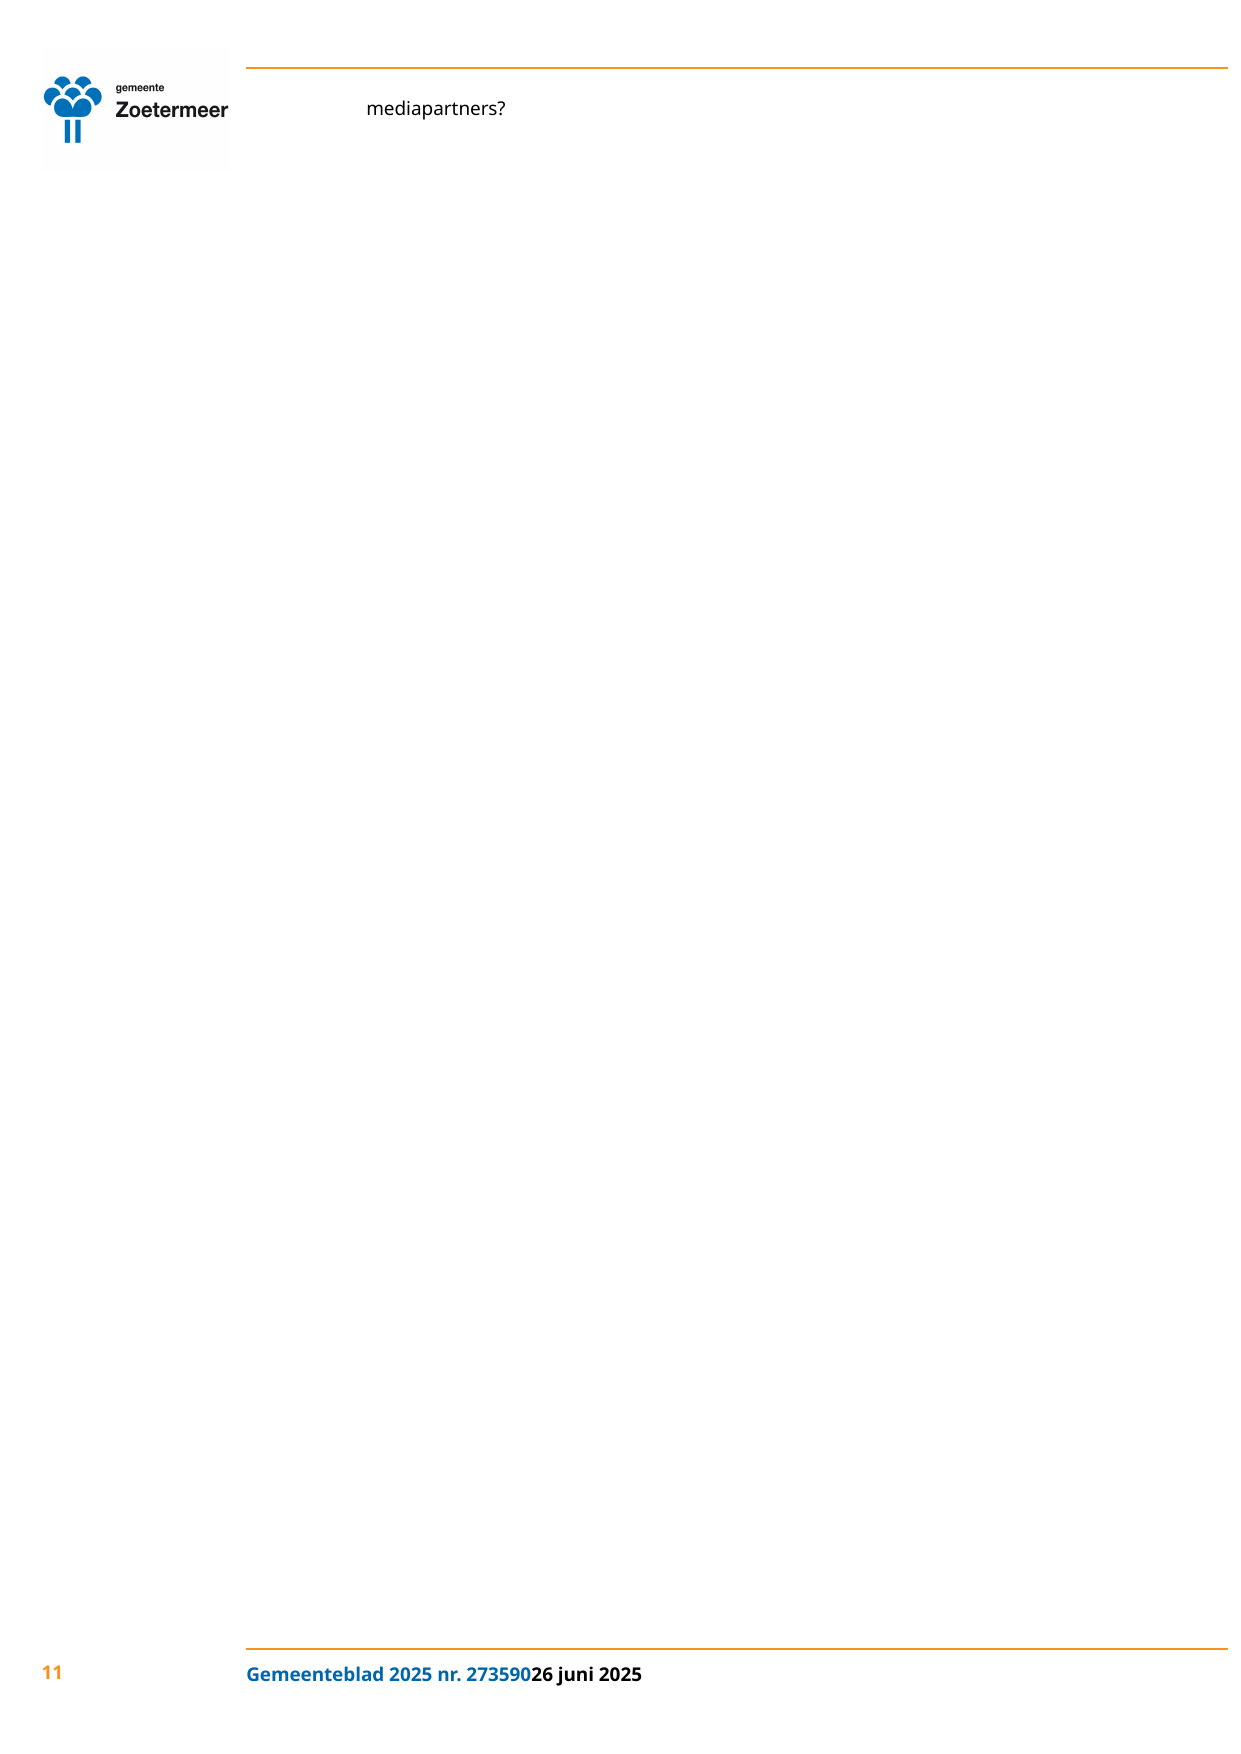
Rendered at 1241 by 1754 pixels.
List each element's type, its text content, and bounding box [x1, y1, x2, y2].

picture [41, 47, 231, 172]
list mediapartners? [307, 95, 1152, 121]
